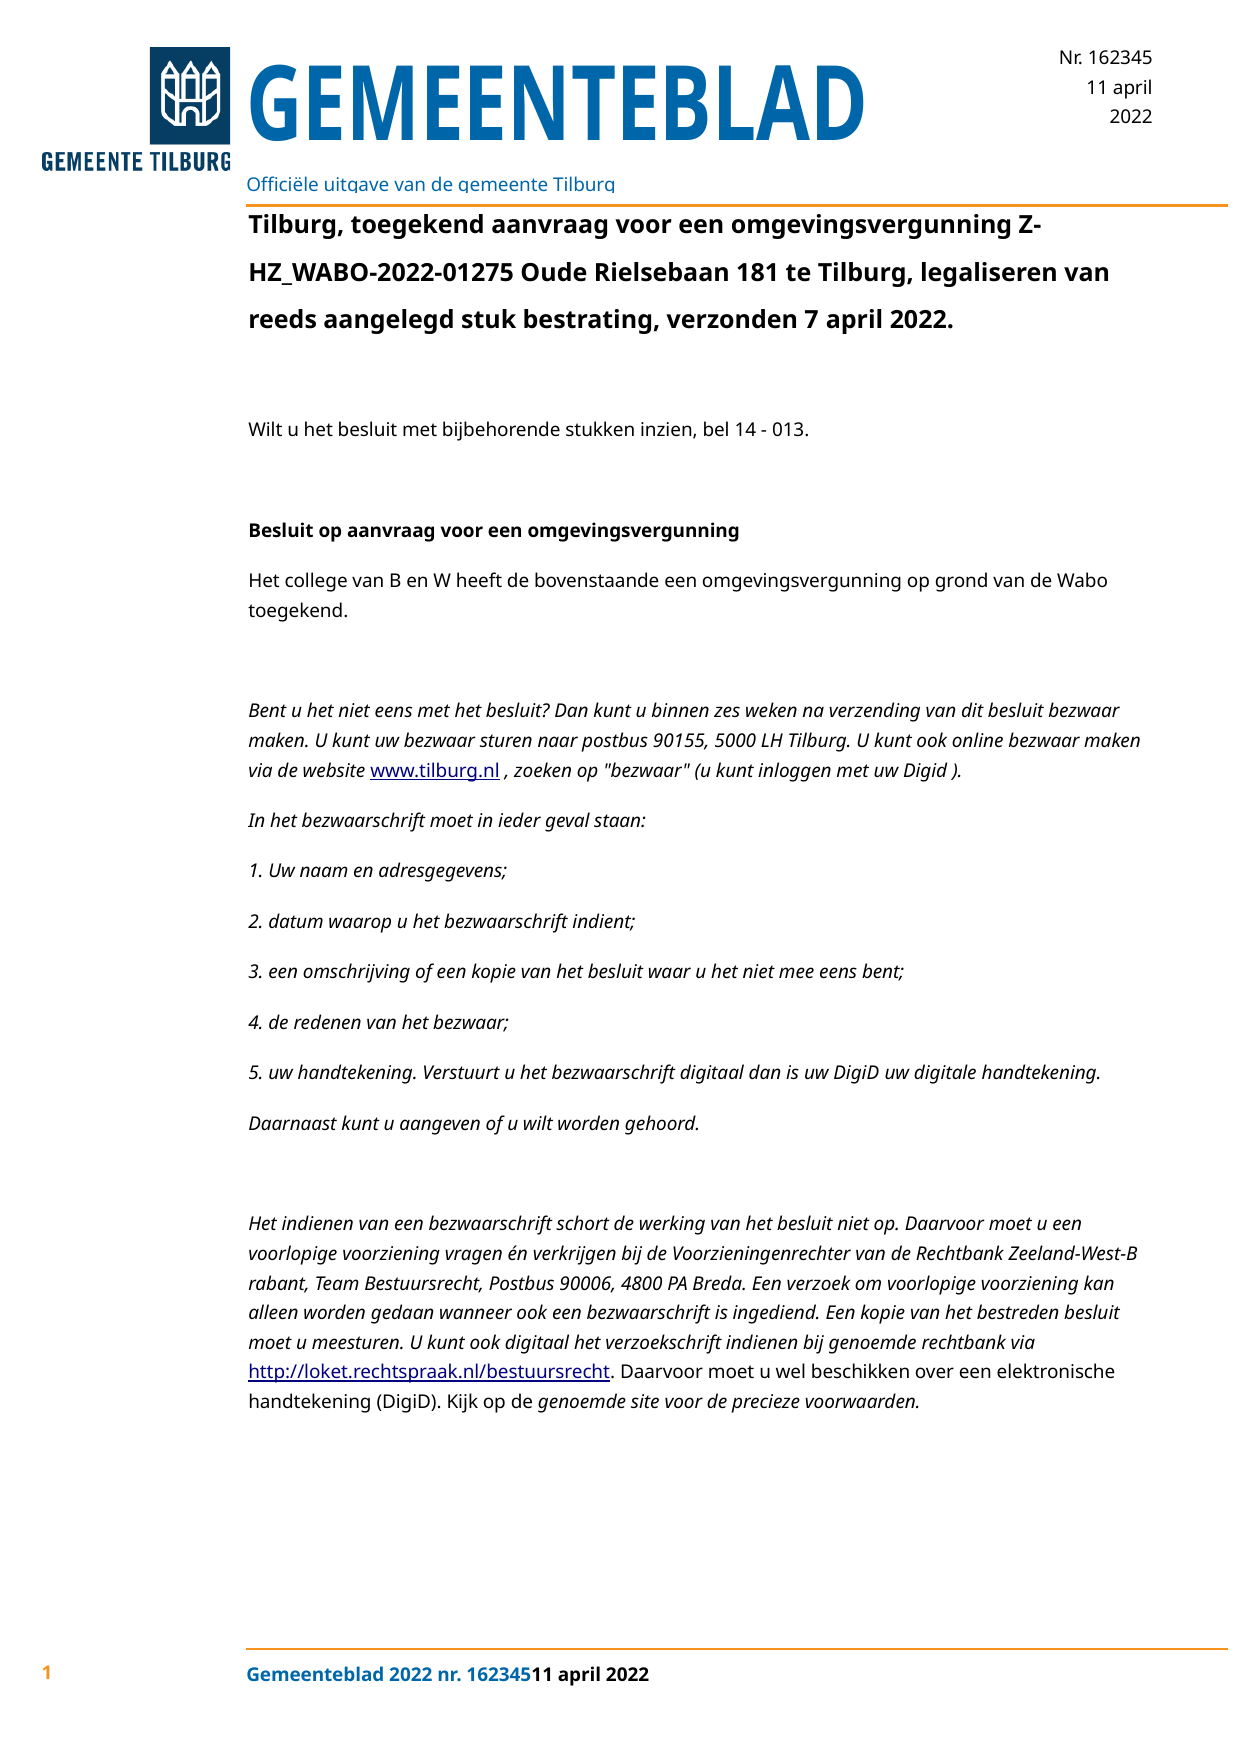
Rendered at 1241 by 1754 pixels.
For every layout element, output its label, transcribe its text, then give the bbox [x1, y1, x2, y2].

text Het indienen van een bezwaarschrift schort de werking van het besluit niet op. Daarvoor moet u een voorlopige voorziening vragen én verkrijgen bij de Voorzieningenrechter van de Rechtbank Zeeland-West-B rabant, Team Bestuursrecht, Postbus 90006, 4800 PA Breda. Een verzoek om voorlopige voorziening kan alleen worden gedaan wanneer ook een bezwaarschrift is ingediend. Een kopie van het bestreden besluit moet u meesturen. U kunt ook digitaal het verzoekschrift indienen bij genoemde rechtbank via http://loket.rechtspraak.nl/bestuursrecht. Daarvoor moet u wel beschikken over een elektronische handtekening (DigiD). Kijk op de genoemde site voor de precieze voorwaarden. [248, 1211, 1152, 1414]
text Bent u het niet eens met het besluit? Dan kunt u binnen zes weken na verzending van dit besluit bezwaar maken. U kunt uw bezwaar sturen naar postbus 90155, 5000 LH Tilburg. U kunt ook online bezwaar maken via de website www.tilburg.nl , zoeken op "bezwaar" (u kunt inloggen met uw Digid ). [248, 698, 1152, 782]
text Wilt u het besluit met bijbehorende stukken inzien, bel 14 - 013. [248, 416, 1152, 442]
text Het college van B en W heeft de bovenstaande een omgevingsvergunning op grond van de Wabo toegekend. [248, 567, 1152, 622]
text 3. een omschrijving of een kopie van het besluit waar u het niet mee eens bent; [248, 958, 1152, 984]
text In het bezwaarschrift moet in ieder geval staan: [248, 807, 1152, 833]
text 1. Uw naam en adresgegevens; [248, 858, 1152, 883]
text Besluit op aanvraag voor een omgevingsvergunning [248, 517, 1152, 542]
text 5. uw handtekening. Verstuurt u het bezwaarschrift digitaal dan is uw DigiD uw digitale handtekening. [248, 1059, 1152, 1085]
text Daarnaast kunt u aangeven of u wilt worden gehoord. [248, 1110, 1152, 1135]
text 4. de redenen van het bezwaar; [248, 1009, 1152, 1034]
text Tilburg, toegekend aanvraag voor een omgevingsvergunning Z-HZ_WABO-2022-01275 Oude Rielsebaan 181 te Tilburg, legaliseren van reeds aangelegd stuk bestrating, verzonden 7 april 2022. [248, 207, 1152, 336]
picture [41, 47, 231, 172]
text 2. datum waarop u het bezwaarschrift indient; [248, 908, 1152, 934]
